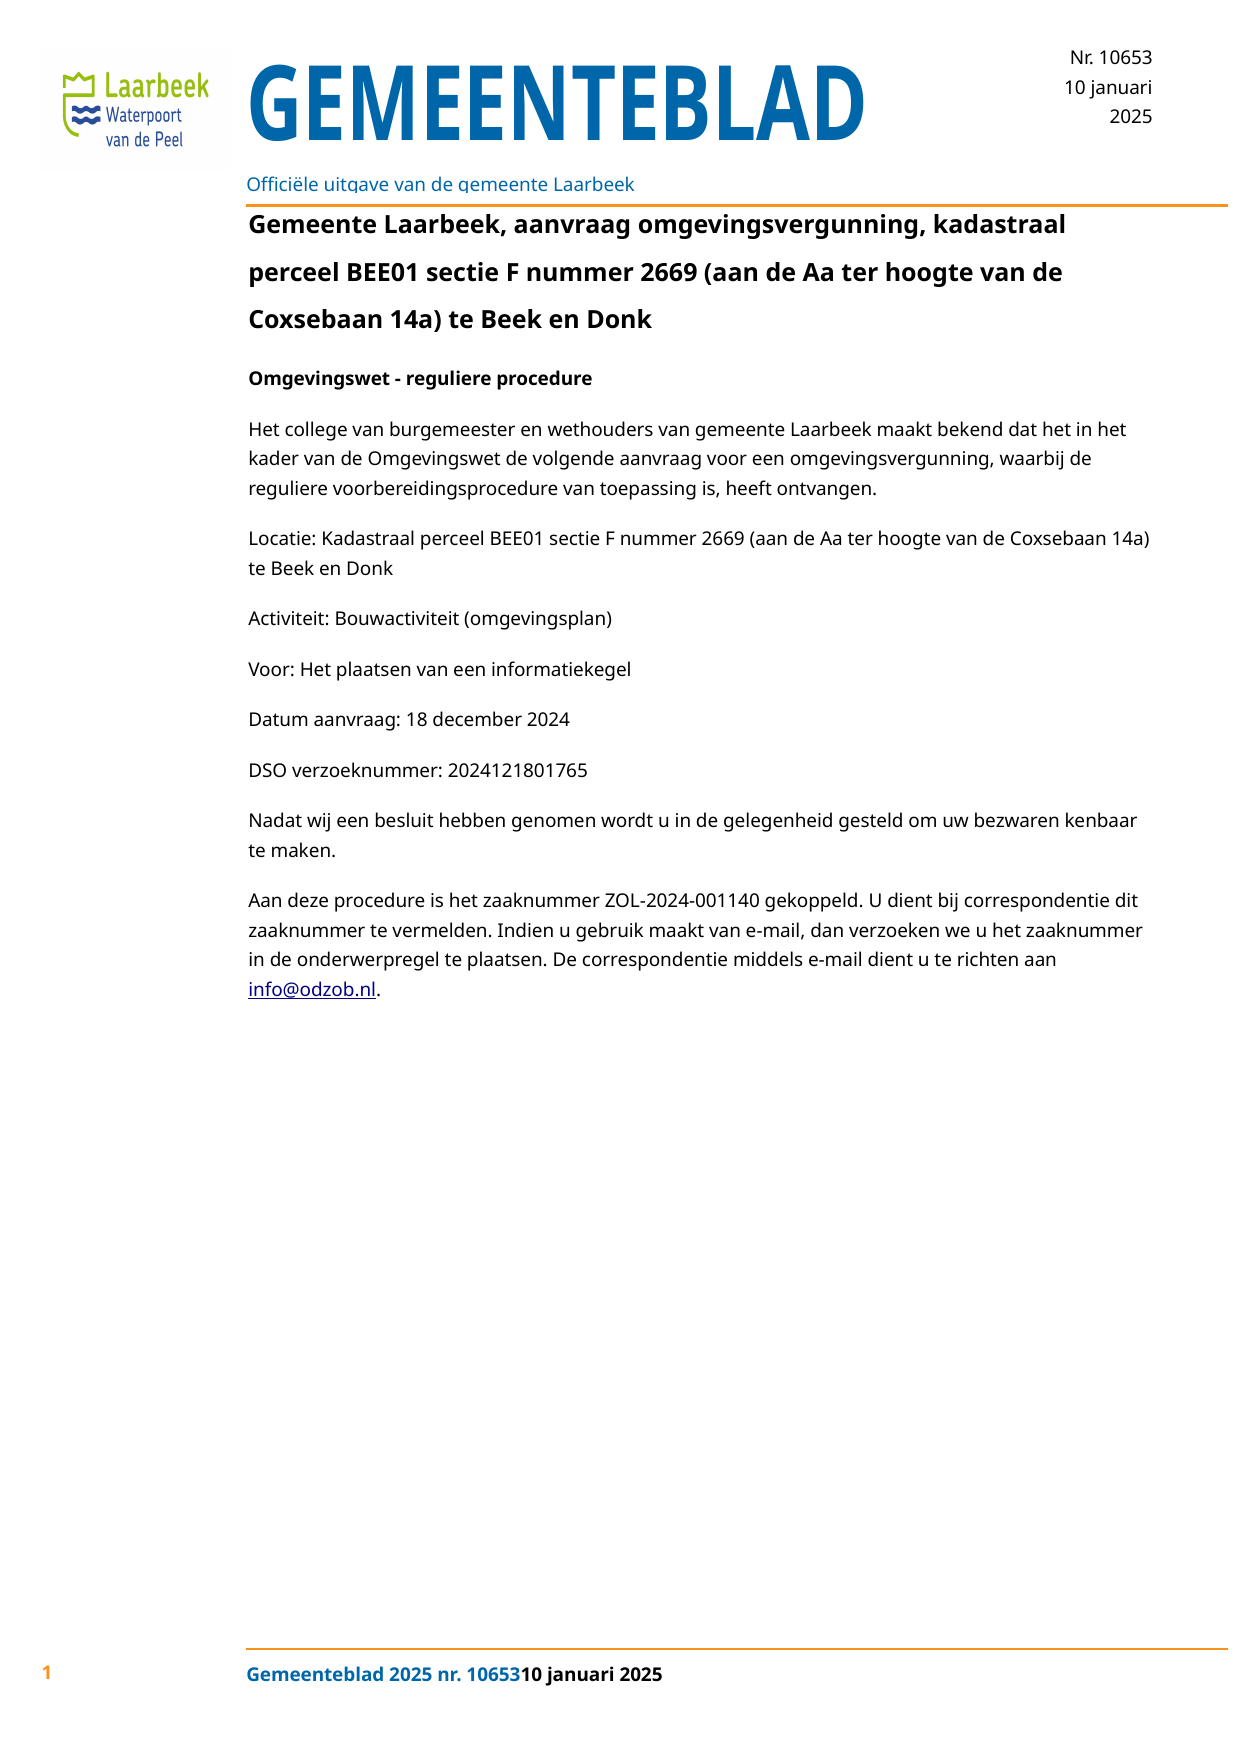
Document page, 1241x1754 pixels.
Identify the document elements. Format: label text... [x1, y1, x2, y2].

text Omgevingswet - reguliere procedure [248, 366, 1152, 391]
text Het college van burgemeester en wethouders van gemeente Laarbeek maakt bekend dat het in het kader van de Omgevingswet de volgende aanvraag voor een omgevingsvergunning, waarbij de reguliere voorbereidingsprocedure van toepassing is, heeft ontvangen. [248, 416, 1152, 501]
text Voor: Het plaatsen van een informatiekegel [248, 656, 1152, 682]
text Aan deze procedure is het zaaknummer ZOL-2024-001140 gekoppeld. U dient bij correspondentie dit zaaknummer te vermelden. Indien u gebruik maakt van e-mail, dan verzoeken we u het zaaknummer in de onderwerpregel te plaatsen. De correspondentie middels e-mail dient u te richten aan info@odzob.nl. [248, 887, 1152, 1002]
text Locatie: Kadastraal perceel BEE01 sectie F nummer 2669 (aan de Aa ter hoogte van de Coxsebaan 14a) te Beek en Donk [248, 526, 1152, 581]
picture [41, 47, 231, 172]
text Activiteit: Bouwactiviteit (omgevingsplan) [248, 606, 1152, 631]
text DSO verzoeknummer: 2024121801765 [248, 757, 1152, 782]
text Gemeente Laarbeek, aanvraag omgevingsvergunning, kadastraal perceel BEE01 sectie F nummer 2669 (aan de Aa ter hoogte van de Coxsebaan 14a) te Beek en Donk [248, 207, 1152, 336]
text Datum aanvraag: 18 december 2024 [248, 706, 1152, 732]
text Nadat wij een besluit hebben genomen wordt u in de gelegenheid gesteld om uw bezwaren kenbaar te maken. [248, 807, 1152, 862]
